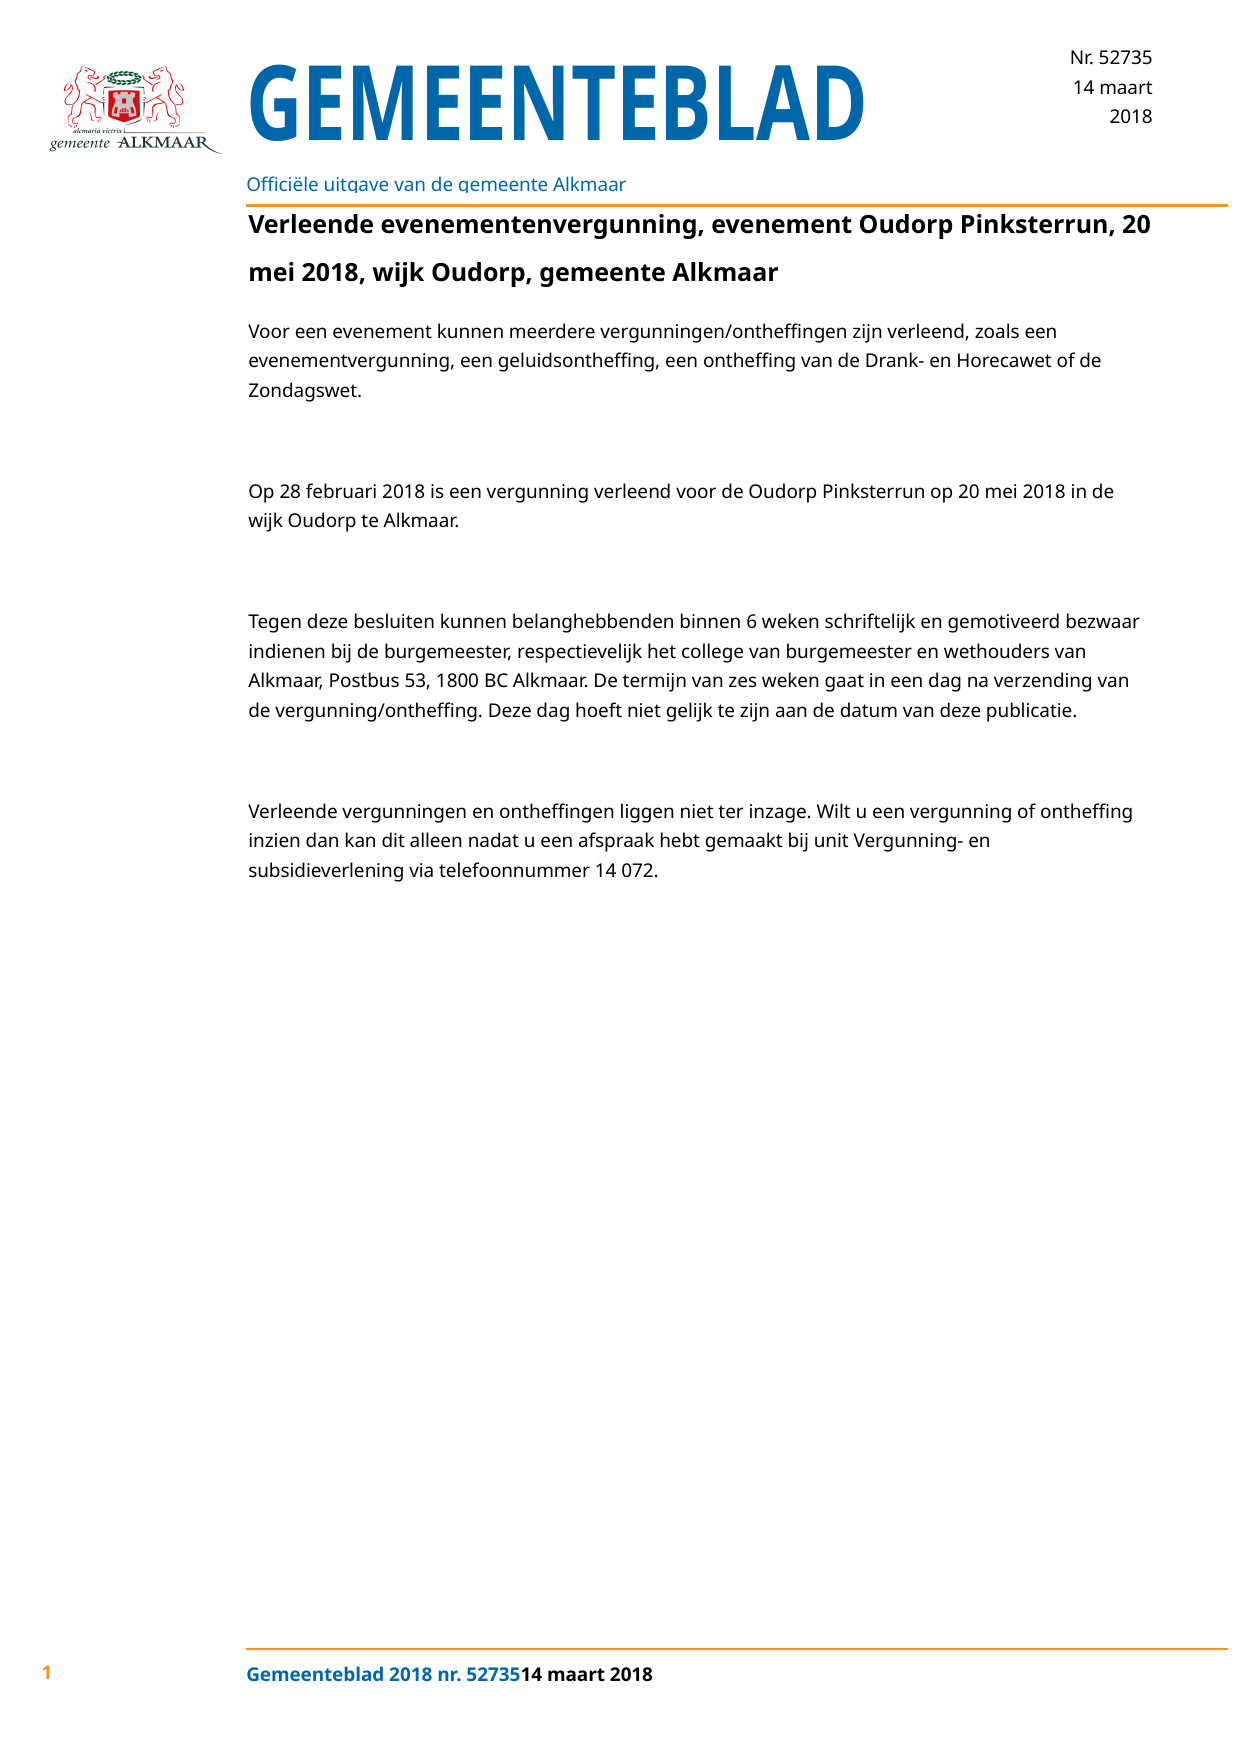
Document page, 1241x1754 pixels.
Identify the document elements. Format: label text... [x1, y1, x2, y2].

text Verleende vergunningen en ontheffingen liggen niet ter inzage. Wilt u een vergunning of ontheffing inzien dan kan dit alleen nadat u een afspraak hebt gemaakt bij unit Vergunning- en subsidieverlening via telefoonnummer 14 072. [248, 798, 1152, 883]
picture [41, 47, 231, 172]
text Tegen deze besluiten kunnen belanghebbenden binnen 6 weken schriftelijk en gemotiveerd bezwaar indienen bij de burgemeester, respectievelijk het college van burgemeester en wethouders van Alkmaar, Postbus 53, 1800 BC Alkmaar. De termijn van zes weken gaat in een dag na verzending van de vergunning/ontheffing. Deze dag hoeft niet gelijk te zijn aan de datum van deze publicatie. [248, 608, 1152, 723]
text Op 28 februari 2018 is een vergunning verleend voor de Oudorp Pinksterrun op 20 mei 2018 in de wijk Oudorp te Alkmaar. [248, 478, 1152, 533]
text Voor een evenement kunnen meerdere vergunningen/ontheffingen zijn verleend, zoals een evenementvergunning, een geluidsontheffing, een ontheffing van de Drank- en Horecawet of de Zondagswet. [248, 318, 1152, 403]
text Verleende evenementenvergunning, evenement Oudorp Pinksterrun, 20 mei 2018, wijk Oudorp, gemeente Alkmaar [248, 207, 1152, 288]
